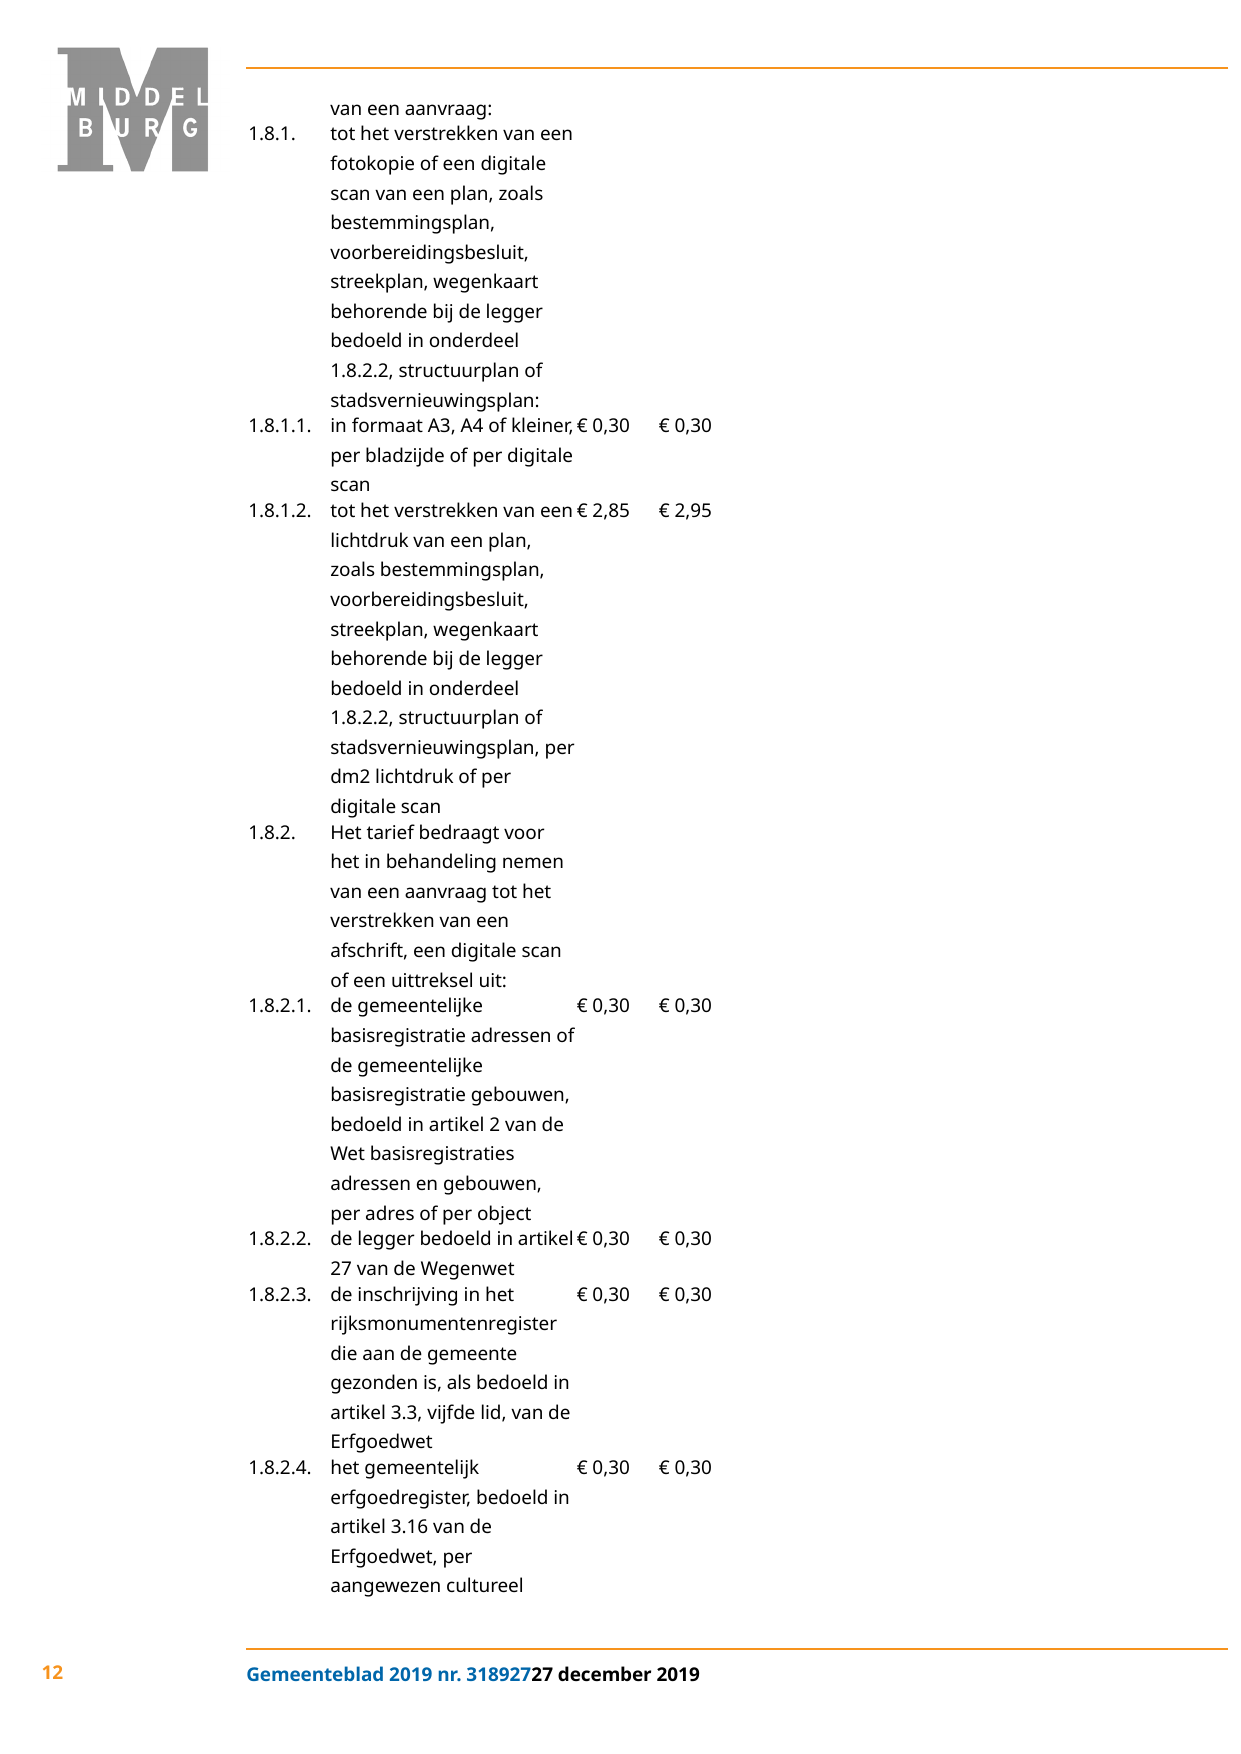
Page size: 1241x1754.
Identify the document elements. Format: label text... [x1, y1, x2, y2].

picture [41, 47, 231, 172]
table_cell tot het verstrekken van een fotokopie of een digitale scan van een plan, zoals bestemmingsplan, voorbereidingsbesluit, streekplan, wegenkaart behorende bij de legger bedoeld in onderdeel 1.8.2.2, structuurplan of stadsvernieuwingsplan: [330, 121, 577, 412]
table_cell € 0,30 [659, 1225, 741, 1281]
table_cell het gemeentelijk erfgoedregister, bedoeld in artikel 3.16 van de Erfgoedwet, per aangewezen cultureel [330, 1454, 577, 1598]
table_cell [987, 993, 1069, 1225]
table_cell [987, 819, 1069, 993]
table_cell € 0,30 [659, 993, 741, 1225]
table_cell [823, 993, 905, 1225]
table_cell de gemeentelijke basisregistratie adressen of de gemeentelijke basisregistratie gebouwen, bedoeld in artikel 2 van de Wet basisregistraties adressen en gebouwen, per adres of per object [330, 993, 577, 1225]
table_cell [577, 95, 659, 121]
table_cell de legger bedoeld in artikel 27 van de Wegenwet [330, 1225, 577, 1281]
table_cell [659, 121, 741, 412]
table_cell [1069, 1225, 1152, 1281]
table_cell € 0,30 [577, 993, 659, 1225]
table_cell [741, 498, 823, 819]
table_cell [577, 819, 659, 993]
table_cell [1069, 1281, 1152, 1454]
table_cell [741, 1225, 823, 1281]
table_cell € 0,30 [577, 413, 659, 497]
table_cell [741, 1454, 823, 1598]
table_cell [823, 121, 905, 412]
table_cell € 0,30 [659, 1454, 741, 1598]
table_cell [905, 1225, 987, 1281]
table_cell [987, 121, 1069, 412]
table_cell Het tarief bedraagt voor het in behandeling nemen van een aanvraag tot het verstrekken van een afschrift, een digitale scan of een uittreksel uit: [330, 819, 577, 993]
table_cell [741, 413, 823, 497]
table_cell € 0,30 [577, 1281, 659, 1454]
table_cell 1.8.1.1. [248, 413, 330, 497]
table_cell 1.8.2.4. [248, 1454, 330, 1598]
table_cell € 2,85 [577, 498, 659, 819]
table_cell € 0,30 [659, 1281, 741, 1454]
table_cell [905, 993, 987, 1225]
table_cell [1069, 1454, 1152, 1598]
table_cell 1.8.2. [248, 819, 330, 993]
table_cell [987, 1281, 1069, 1454]
table_cell [987, 413, 1069, 497]
table_cell [741, 121, 823, 412]
table_cell 1.8.1. [248, 121, 330, 412]
table_cell 1.8.2.3. [248, 1281, 330, 1454]
table_cell [823, 1454, 905, 1598]
table_cell € 2,95 [659, 498, 741, 819]
table_cell [905, 1454, 987, 1598]
table_cell [1069, 95, 1152, 121]
table_cell in formaat A3, A4 of kleiner, per bladzijde of per digitale scan [330, 413, 577, 497]
table_cell [741, 95, 823, 121]
table_cell € 0,30 [659, 413, 741, 497]
table_cell € 0,30 [577, 1454, 659, 1598]
table_cell [741, 819, 823, 993]
table_cell [741, 1281, 823, 1454]
table_cell [1069, 121, 1152, 412]
table_cell [905, 498, 987, 819]
table_cell [905, 819, 987, 993]
table_cell [659, 95, 741, 121]
table_cell de inschrijving in het rijksmonumentenregister die aan de gemeente gezonden is, als bedoeld in artikel 3.3, vijfde lid, van de Erfgoedwet [330, 1281, 577, 1454]
table_cell [248, 95, 330, 121]
table_cell [905, 121, 987, 412]
table_cell 1.8.1.2. [248, 498, 330, 819]
table_cell [905, 95, 987, 121]
table_cell 1.8.2.1. [248, 993, 330, 1225]
table_cell van een aanvraag: [330, 95, 577, 121]
table_cell [987, 95, 1069, 121]
table_cell tot het verstrekken van een lichtdruk van een plan, zoals bestemmingsplan, voorbereidingsbesluit, streekplan, wegenkaart behorende bij de legger bedoeld in onderdeel 1.8.2.2, structuurplan of stadsvernieuwingsplan, per dm2 lichtdruk of per digitale scan [330, 498, 577, 819]
table_cell [823, 819, 905, 993]
table_cell [1069, 413, 1152, 497]
table_cell [659, 819, 741, 993]
table_cell [823, 413, 905, 497]
table_cell [823, 95, 905, 121]
table_cell € 0,30 [577, 1225, 659, 1281]
table_cell [577, 121, 659, 412]
table_cell [905, 1281, 987, 1454]
table_cell [1069, 498, 1152, 819]
table_cell [823, 1225, 905, 1281]
table_cell [987, 1225, 1069, 1281]
table_cell [1069, 993, 1152, 1225]
table_cell [987, 498, 1069, 819]
table_cell [741, 993, 823, 1225]
table_cell [823, 1281, 905, 1454]
table_cell [987, 1454, 1069, 1598]
table_cell [1069, 819, 1152, 993]
table_cell [823, 498, 905, 819]
table_cell [905, 413, 987, 497]
table_cell 1.8.2.2. [248, 1225, 330, 1281]
